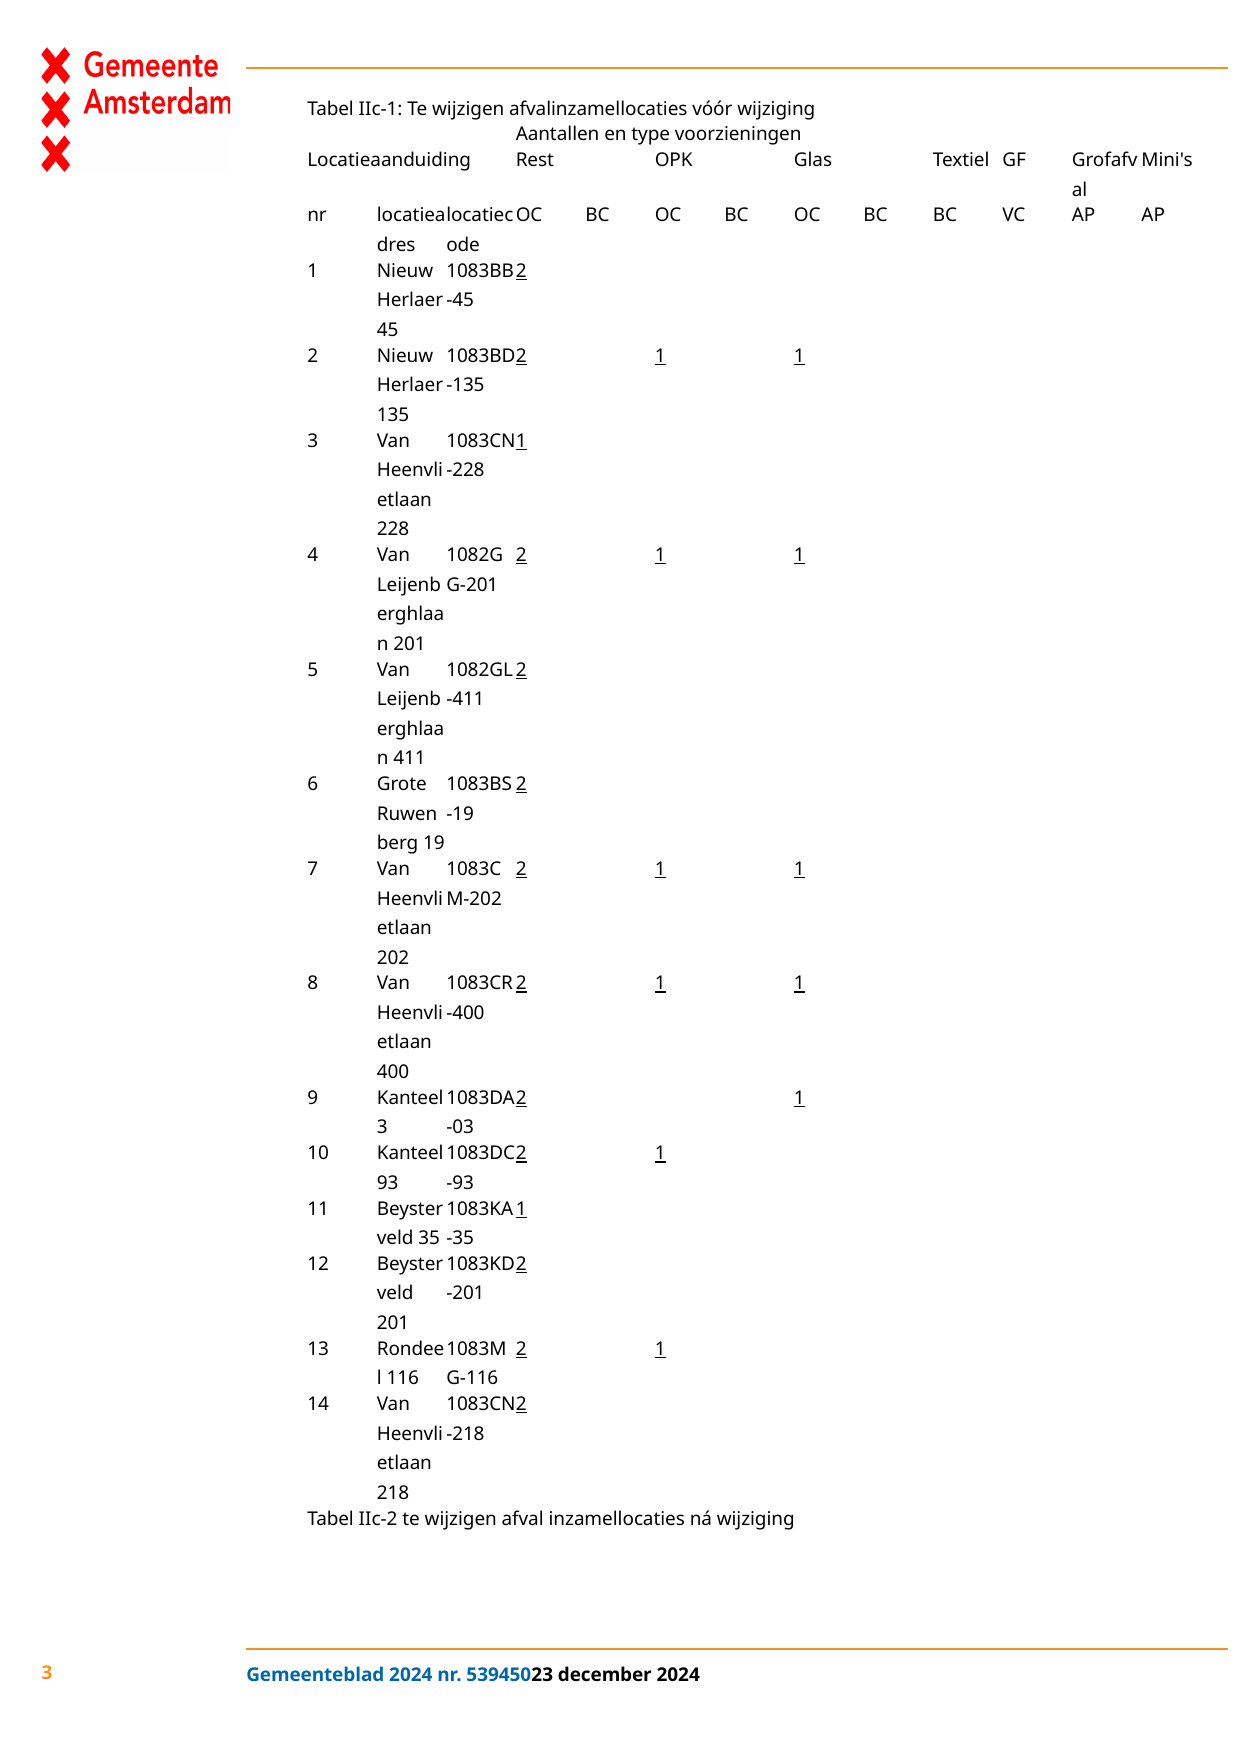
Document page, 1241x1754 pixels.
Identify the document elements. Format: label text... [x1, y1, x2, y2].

table_cell 1 [655, 1335, 724, 1390]
table_cell 10 [307, 1139, 377, 1195]
table_cell [863, 427, 933, 541]
table_cell 1 [655, 541, 724, 656]
table_cell OC [655, 202, 724, 257]
table_cell 2 [516, 1250, 585, 1335]
table_cell [1141, 1195, 1211, 1250]
table_cell [1141, 1250, 1211, 1335]
table_cell [1002, 855, 1072, 969]
table_cell [585, 855, 654, 969]
table_cell [863, 855, 933, 969]
table_cell OC [516, 202, 585, 257]
table_cell 2 [516, 855, 585, 969]
table_cell [655, 656, 724, 770]
table_cell [933, 855, 1002, 969]
table_cell Nieuw Herlaer 135 [377, 342, 446, 427]
table_cell [724, 541, 794, 656]
table_cell 1083DC-93 [446, 1139, 516, 1195]
table_cell [724, 1139, 794, 1195]
table_cell [863, 541, 933, 656]
table_cell [1141, 1335, 1211, 1390]
table_cell Grofafval [1072, 146, 1141, 202]
table_cell locatiecode [446, 202, 516, 257]
table_cell 1083BD-135 [446, 342, 516, 427]
table_cell [1072, 427, 1141, 541]
table_cell [585, 770, 654, 855]
table_cell 2 [516, 1335, 585, 1390]
table_cell [655, 1250, 724, 1335]
table_cell [933, 770, 1002, 855]
table_cell [933, 1250, 1002, 1335]
table_cell [1072, 342, 1141, 427]
table_cell 12 [307, 1250, 377, 1335]
table_cell 1 [794, 970, 863, 1084]
table_cell 1 [794, 855, 863, 969]
table_cell 2 [516, 257, 585, 342]
table_cell [933, 1084, 1002, 1139]
table_cell 2 [516, 970, 585, 1084]
table_cell [933, 1390, 1002, 1505]
table_cell [863, 342, 933, 427]
table_cell [1141, 1390, 1211, 1505]
table_cell [1072, 770, 1141, 855]
table_cell [863, 1390, 933, 1505]
table_cell [933, 1335, 1002, 1390]
table_cell [794, 1250, 863, 1335]
table_cell 1083MG-116 [446, 1335, 516, 1390]
table_cell [1002, 1139, 1072, 1195]
table_cell GF [1002, 146, 1072, 202]
table_cell [585, 257, 654, 342]
table_cell 1083CM-202 [446, 855, 516, 969]
table_cell [724, 855, 794, 969]
table_cell [933, 1139, 1002, 1195]
table_cell 1 [516, 1195, 585, 1250]
table_cell [1072, 1335, 1141, 1390]
table_cell [1002, 1195, 1072, 1250]
table_cell [655, 1084, 724, 1139]
table_cell [1141, 770, 1211, 855]
table_cell 1083KD-201 [446, 1250, 516, 1335]
table_cell [933, 656, 1002, 770]
table_cell [1072, 1250, 1141, 1335]
table_cell 1 [655, 1139, 724, 1195]
table_cell [933, 1195, 1002, 1250]
table_cell [1002, 656, 1072, 770]
table_cell [724, 656, 794, 770]
table_cell [724, 770, 794, 855]
table_cell [585, 1390, 654, 1505]
table_cell 6 [307, 770, 377, 855]
table_cell [794, 1335, 863, 1390]
table_cell [1072, 1390, 1141, 1505]
table_cell 2 [516, 1139, 585, 1195]
table_cell 2 [516, 342, 585, 427]
table_cell [933, 541, 1002, 656]
table_cell Rondeel 116 [377, 1335, 446, 1390]
table_cell Van Heenvlietlaan 400 [377, 970, 446, 1084]
table_cell nr [307, 202, 377, 257]
table_cell [1002, 1084, 1072, 1139]
table_cell [1002, 970, 1072, 1084]
table_cell [1002, 1390, 1072, 1505]
table_cell 7 [307, 855, 377, 969]
table_cell [1072, 656, 1141, 770]
table_cell locatieadres [377, 202, 446, 257]
table_cell 1082GG-201 [446, 541, 516, 656]
table_cell Kanteel 3 [377, 1084, 446, 1139]
table_cell [655, 1390, 724, 1505]
table_cell Nieuw Herlaer 45 [377, 257, 446, 342]
table_cell 5 [307, 656, 377, 770]
table_cell Van Leijenberghlaan 201 [377, 541, 446, 656]
table_cell [724, 257, 794, 342]
table_cell AP [1141, 202, 1211, 257]
picture [41, 47, 231, 172]
table_cell [1072, 1139, 1141, 1195]
table_cell 4 [307, 541, 377, 656]
table_cell [585, 1084, 654, 1139]
list Tabel IIc-2 te wijzigen afval inzamellocaties ná wijziging [248, 1505, 1152, 1531]
table_cell [655, 1195, 724, 1250]
table_cell Rest [516, 146, 654, 202]
table_cell 1083CN-228 [446, 427, 516, 541]
table_cell 1 [655, 970, 724, 1084]
table_cell [1141, 1084, 1211, 1139]
table_cell 11 [307, 1195, 377, 1250]
table_cell AP [1072, 202, 1141, 257]
table_cell [1141, 342, 1211, 427]
table_cell [863, 1139, 933, 1195]
table_cell [794, 257, 863, 342]
table_cell [794, 656, 863, 770]
table_cell Aantallen en type voorzieningen [516, 121, 1211, 146]
table_cell [1002, 770, 1072, 855]
table_cell [585, 342, 654, 427]
table_cell [933, 257, 1002, 342]
table_cell [863, 770, 933, 855]
table_cell [863, 257, 933, 342]
table_cell [1141, 855, 1211, 969]
table_cell [933, 342, 1002, 427]
table_cell 1 [794, 541, 863, 656]
table_cell [1141, 427, 1211, 541]
table_cell 1 [655, 855, 724, 969]
table_cell 2 [516, 656, 585, 770]
table_cell [655, 427, 724, 541]
table_cell [1002, 342, 1072, 427]
table_cell [1141, 541, 1211, 656]
table_cell [724, 342, 794, 427]
table_cell [1002, 541, 1072, 656]
table_cell Beysterveld 201 [377, 1250, 446, 1335]
table_cell [1072, 1084, 1141, 1139]
table_cell 2 [516, 770, 585, 855]
table_cell [1072, 970, 1141, 1084]
table_cell 9 [307, 1084, 377, 1139]
table_cell 1083CR-400 [446, 970, 516, 1084]
table_cell [724, 1250, 794, 1335]
table_cell [724, 1335, 794, 1390]
table_cell [1141, 257, 1211, 342]
table_cell 2 [516, 1390, 585, 1505]
table_cell [585, 1195, 654, 1250]
table_cell 3 [307, 427, 377, 541]
table_cell 1 [655, 342, 724, 427]
table_cell BC [863, 202, 933, 257]
table_cell [724, 970, 794, 1084]
table_cell 2 [516, 1084, 585, 1139]
table_cell 1082GL-411 [446, 656, 516, 770]
table_cell [1002, 257, 1072, 342]
table_cell [724, 1195, 794, 1250]
table_cell 1083BS-19 [446, 770, 516, 855]
table_cell [585, 427, 654, 541]
table_cell [655, 257, 724, 342]
table_cell Textiel [933, 146, 1002, 202]
table_cell 2 [516, 541, 585, 656]
table_cell Mini's [1141, 146, 1211, 202]
table_cell [1072, 1195, 1141, 1250]
table_cell 14 [307, 1390, 377, 1505]
table_cell 1083DA-03 [446, 1084, 516, 1139]
table_cell BC [724, 202, 794, 257]
table_cell OC [794, 202, 863, 257]
table_cell Van Leijenberghlaan 411 [377, 656, 446, 770]
table_cell 1083BB-45 [446, 257, 516, 342]
table_cell [1072, 855, 1141, 969]
table_cell [1072, 257, 1141, 342]
table_cell 1 [794, 342, 863, 427]
table_cell 13 [307, 1335, 377, 1390]
table_cell 2 [307, 342, 377, 427]
table_cell [1141, 970, 1211, 1084]
table_cell [655, 770, 724, 855]
table_cell 1083KA-35 [446, 1195, 516, 1250]
table_cell 1 [794, 1084, 863, 1139]
table_cell Van Heenvlietlaan 218 [377, 1390, 446, 1505]
table_cell [1072, 541, 1141, 656]
table_cell VC [1002, 202, 1072, 257]
table_cell [307, 121, 516, 146]
table_cell [585, 541, 654, 656]
table_cell 1 [307, 257, 377, 342]
table_cell [933, 427, 1002, 541]
table_cell [794, 770, 863, 855]
table_cell [585, 656, 654, 770]
table_cell [863, 1195, 933, 1250]
table_cell [585, 1139, 654, 1195]
table_cell BC [585, 202, 654, 257]
table_cell Van Heenvlietlaan 202 [377, 855, 446, 969]
table_cell Van Heenvlietlaan 228 [377, 427, 446, 541]
table_cell [863, 1084, 933, 1139]
table_cell Locatieaanduiding [307, 146, 516, 202]
table_cell [794, 1195, 863, 1250]
table_cell [933, 970, 1002, 1084]
table_cell [863, 656, 933, 770]
table_cell [1002, 1250, 1072, 1335]
table_cell [1002, 1335, 1072, 1390]
table_cell [724, 427, 794, 541]
table_cell [1002, 427, 1072, 541]
table_header Tabel IIc-1: Te wijzigen afvalinzamellocaties vóór wijziging [307, 95, 1211, 121]
table_cell Grote Ruwenberg 19 [377, 770, 446, 855]
table_cell [794, 1139, 863, 1195]
table_cell [724, 1390, 794, 1505]
table_cell [863, 1250, 933, 1335]
table_cell [1141, 1139, 1211, 1195]
table_cell 8 [307, 970, 377, 1084]
table_cell [585, 970, 654, 1084]
table_cell [585, 1250, 654, 1335]
table_cell [863, 1335, 933, 1390]
table_cell OPK [655, 146, 794, 202]
table_cell BC [933, 202, 1002, 257]
table_cell 1083CN-218 [446, 1390, 516, 1505]
table_cell Kanteel 93 [377, 1139, 446, 1195]
table_cell Beysterveld 35 [377, 1195, 446, 1250]
table_cell [585, 1335, 654, 1390]
table_cell [1141, 656, 1211, 770]
table_cell [794, 1390, 863, 1505]
table_cell Glas [794, 146, 933, 202]
table_cell [863, 970, 933, 1084]
table_cell [794, 427, 863, 541]
table_cell 1 [516, 427, 585, 541]
table_cell [724, 1084, 794, 1139]
